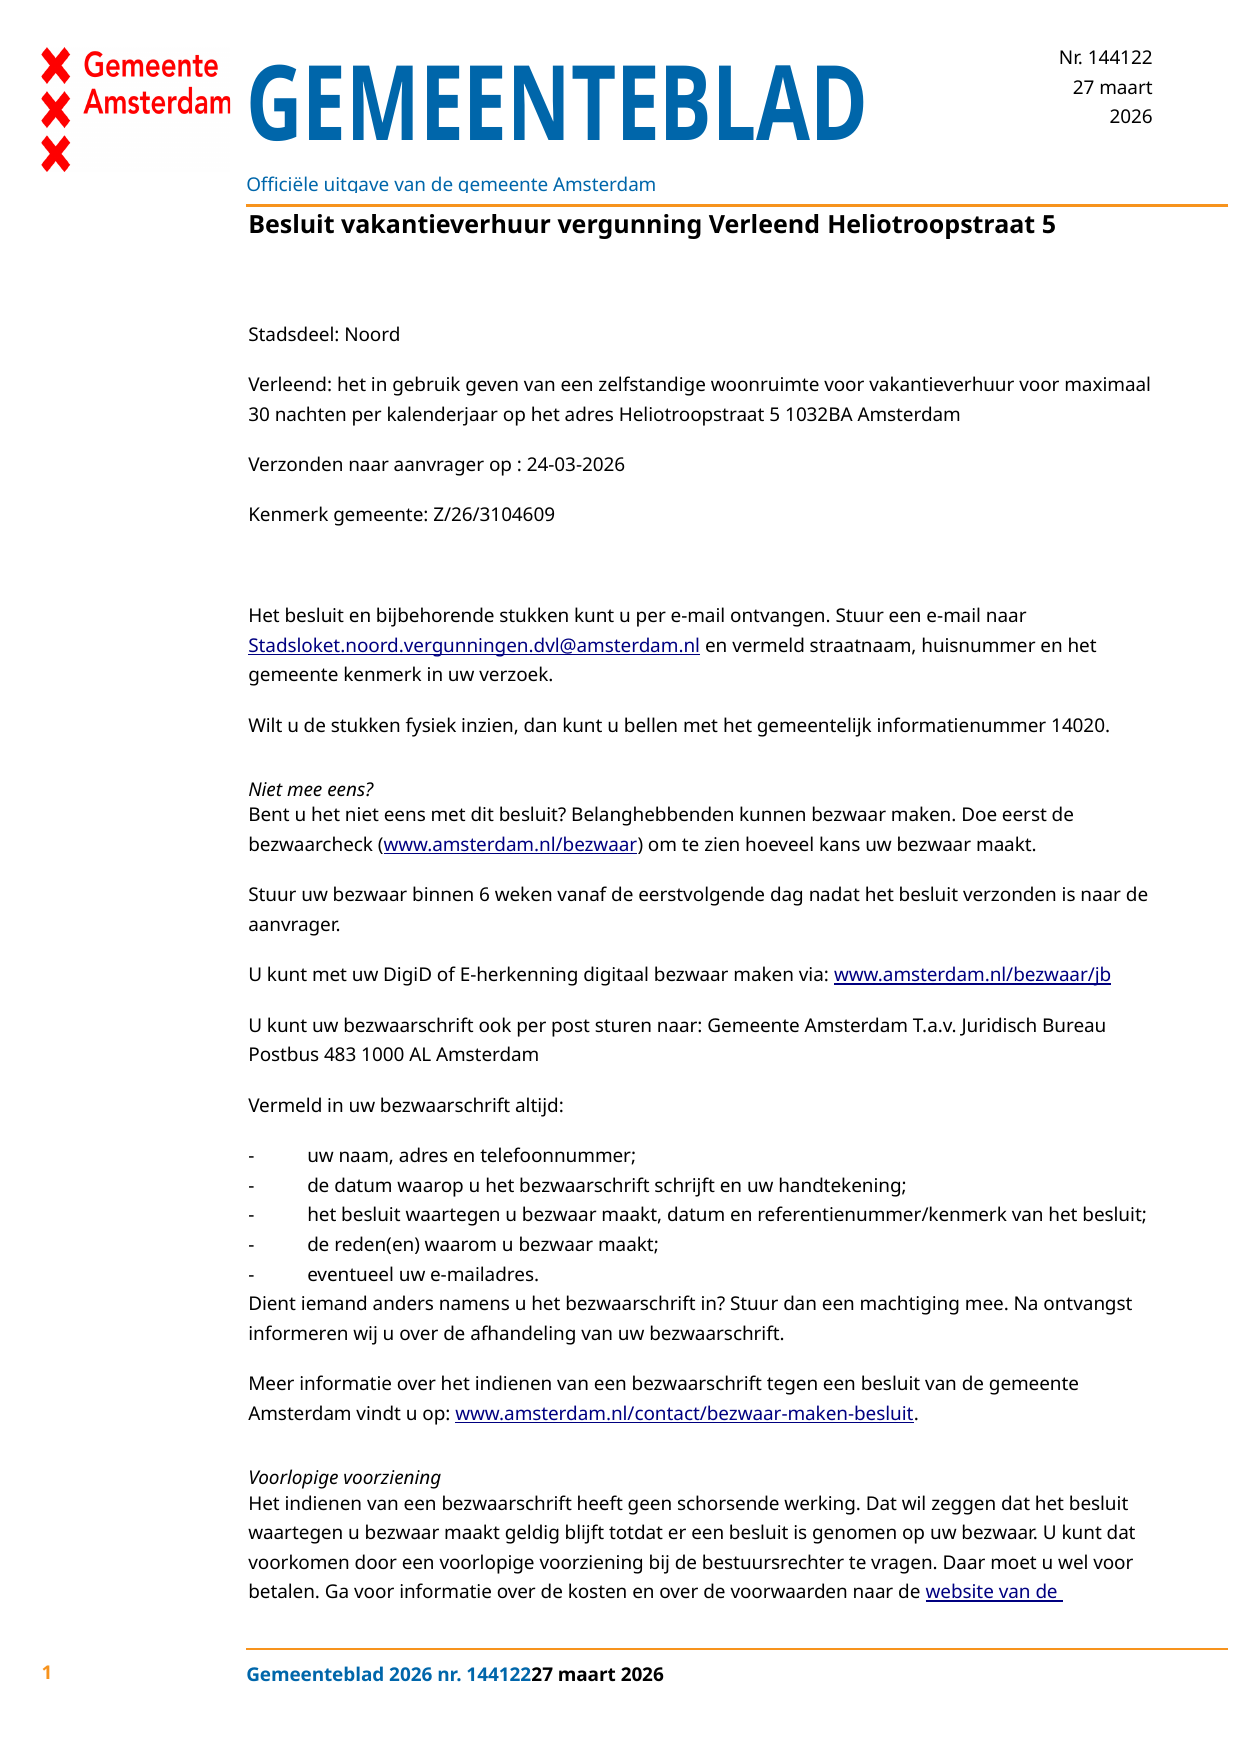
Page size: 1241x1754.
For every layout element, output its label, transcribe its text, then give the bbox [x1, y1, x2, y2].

text Bent u het niet eens met dit besluit? Belanghebbenden kunnen bezwaar maken. Doe eerst de bezwaarcheck (www.amsterdam.nl/bezwaar) om te zien hoeveel kans uw bezwaar maakt. [248, 802, 1152, 857]
text Voorlopige voorziening [248, 1464, 1152, 1490]
text Het indienen van een bezwaarschrift heeft geen schorsende werking. Dat wil zeggen dat het besluit waartegen u bezwaar maakt geldig blijft totdat er een besluit is genomen op uw bezwaar. U kunt dat voorkomen door een voorlopige voorziening bij de bestuursrechter te vragen. Daar moet u wel voor betalen. Ga voor informatie over de kosten en over de voorwaarden naar de website van de [248, 1490, 1152, 1604]
text Vermeld in uw bezwaarschrift altijd: [248, 1092, 1152, 1118]
text U kunt met uw DigiD of E-herkenning digitaal bezwaar maken via: www.amsterdam.nl/bezwaar/jb [248, 962, 1152, 987]
list de reden(en) waarom u bezwaar maakt; [248, 1231, 1152, 1257]
list het besluit waartegen u bezwaar maakt, datum en referentienummer/kenmerk van het besluit; [248, 1202, 1152, 1227]
text Wilt u de stukken fysiek inzien, dan kunt u bellen met het gemeentelijk informatienummer 14020. [248, 712, 1152, 738]
text Verzonden naar aanvrager op : 24-03-2026 [248, 451, 1152, 477]
text Niet mee eens? [248, 776, 1152, 802]
text U kunt uw bezwaarschrift ook per post sturen naar: Gemeente Amsterdam T.a.v. Juridisch Bureau Postbus 483 1000 AL Amsterdam [248, 1012, 1152, 1067]
text Besluit vakantieverhuur vergunning Verleend Heliotroopstraat 5 [248, 207, 1152, 241]
list de datum waarop u het bezwaarschrift schrijft en uw handtekening; [248, 1172, 1152, 1198]
text Dient iemand anders namens u het bezwaarschrift in? Stuur dan een machtiging mee. Na ontvangst informeren wij u over de afhandeling van uw bezwaarschrift. [248, 1290, 1152, 1346]
list uw naam, adres en telefoonnummer; [248, 1142, 1152, 1168]
text Kenmerk gemeente: Z/26/3104609 [248, 502, 1152, 527]
text Verleend: het in gebruik geven van een zelfstandige woonruimte voor vakantieverhuur voor maximaal 30 nachten per kalenderjaar op het adres Heliotroopstraat 5 1032BA Amsterdam [248, 371, 1152, 426]
picture [41, 47, 231, 172]
text Stadsdeel: Noord [248, 321, 1152, 346]
text Stuur uw bezwaar binnen 6 weken vanaf de eerstvolgende dag nadat het besluit verzonden is naar de aanvrager. [248, 882, 1152, 937]
list eventueel uw e-mailadres. [248, 1261, 1152, 1287]
text Meer informatie over het indienen van een bezwaarschrift tegen een besluit van de gemeente Amsterdam vindt u op: www.amsterdam.nl/contact/bezwaar-maken-besluit. [248, 1370, 1152, 1426]
text Het besluit en bijbehorende stukken kunt u per e-mail ontvangen. Stuur een e-mail naar Stadsloket.noord.vergunningen.dvl@amsterdam.nl en vermeld straatnaam, huisnummer en het gemeente kenmerk in uw verzoek. [248, 602, 1152, 687]
